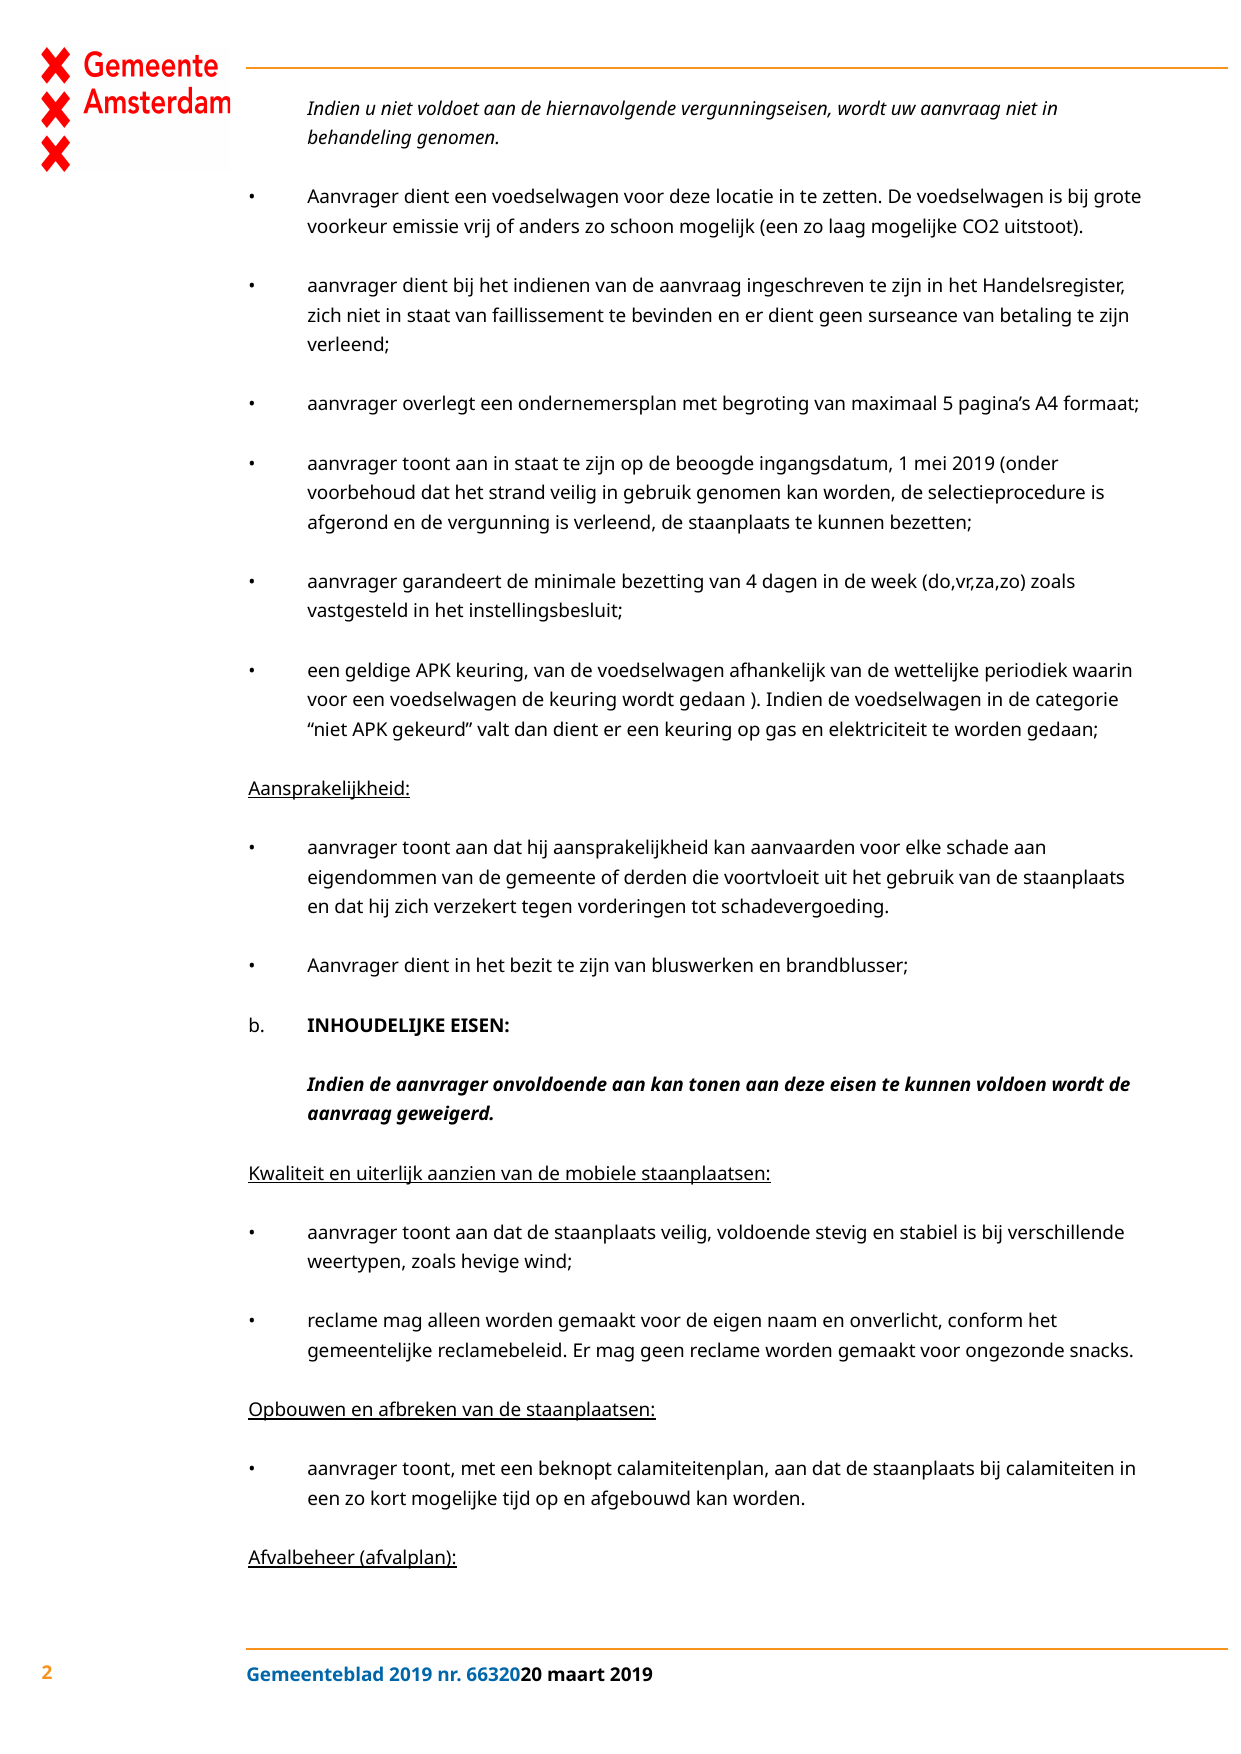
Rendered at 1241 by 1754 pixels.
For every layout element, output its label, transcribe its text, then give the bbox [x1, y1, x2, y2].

list Aanvrager dient een voedselwagen voor deze locatie in te zetten. De voedselwagen is bij grote voorkeur emissie vrij of anders zo schoon mogelijk (een zo laag mogelijke CO2 uitstoot). [248, 183, 1152, 239]
text Afvalbeheer (afvalplan): [248, 1544, 1152, 1570]
list een geldige APK keuring, van de voedselwagen afhankelijk van de wettelijke periodiek waarin voor een voedselwagen de keuring wordt gedaan ). Indien de voedselwagen in de categorie “niet APK gekeurd” valt dan dient er een keuring op gas en elektriciteit te worden gedaan; [248, 657, 1152, 742]
list aanvrager toont aan dat hij aansprakelijkheid kan aanvaarden voor elke schade aan eigendommen van de gemeente of derden die voortvloeit uit het gebruik van de staanplaats en dat hij zich verzekert tegen vorderingen tot schadevergoeding. [248, 834, 1152, 919]
list aanvrager toont, met een beknopt calamiteitenplan, aan dat de staanplaats bij calamiteiten in een zo kort mogelijke tijd op en afgebouwd kan worden. [248, 1456, 1152, 1511]
list Aanvrager dient in het bezit te zijn van bluswerken en brandblusser; [248, 953, 1152, 978]
list Indien u niet voldoet aan de hiernavolgende vergunningseisen, wordt uw aanvraag niet in behandeling genomen. [248, 95, 1152, 150]
list INHOUDELIJKE EISEN: [248, 1012, 1152, 1038]
list aanvrager toont aan dat de staanplaats veilig, voldoende stevig en stabiel is bij verschillende weertypen, zoals hevige wind; [248, 1219, 1152, 1274]
text Kwaliteit en uiterlijk aanzien van de mobiele staanplaatsen: [248, 1160, 1152, 1186]
list aanvrager garandeert de minimale bezetting van 4 dagen in de week (do,vr,za,zo) zoals vastgesteld in het instellingsbesluit; [248, 568, 1152, 623]
text Aansprakelijkheid: [248, 775, 1152, 801]
list reclame mag alleen worden gemaakt voor de eigen naam en onverlicht, conform het gemeentelijke reclamebeleid. Er mag geen reclame worden gemaakt voor ongezonde snacks. [248, 1308, 1152, 1363]
list Indien de aanvrager onvoldoende aan kan tonen aan deze eisen te kunnen voldoen wordt de aanvraag geweigerd. [248, 1071, 1152, 1126]
text Opbouwen en afbreken van de staanplaatsen: [248, 1396, 1152, 1422]
list aanvrager overlegt een ondernemersplan met begroting van maximaal 5 pagina’s A4 formaat; [248, 391, 1152, 416]
list aanvrager toont aan in staat te zijn op de beoogde ingangsdatum, 1 mei 2019 (onder voorbehoud dat het strand veilig in gebruik genomen kan worden, de selectieprocedure is afgerond en de vergunning is verleend, de staanplaats te kunnen bezetten; [248, 450, 1152, 535]
picture [41, 47, 231, 172]
list aanvrager dient bij het indienen van de aanvraag ingeschreven te zijn in het Handelsregister, zich niet in staat van faillissement te bevinden en er dient geen surseance van betaling te zijn verleend; [248, 272, 1152, 357]
